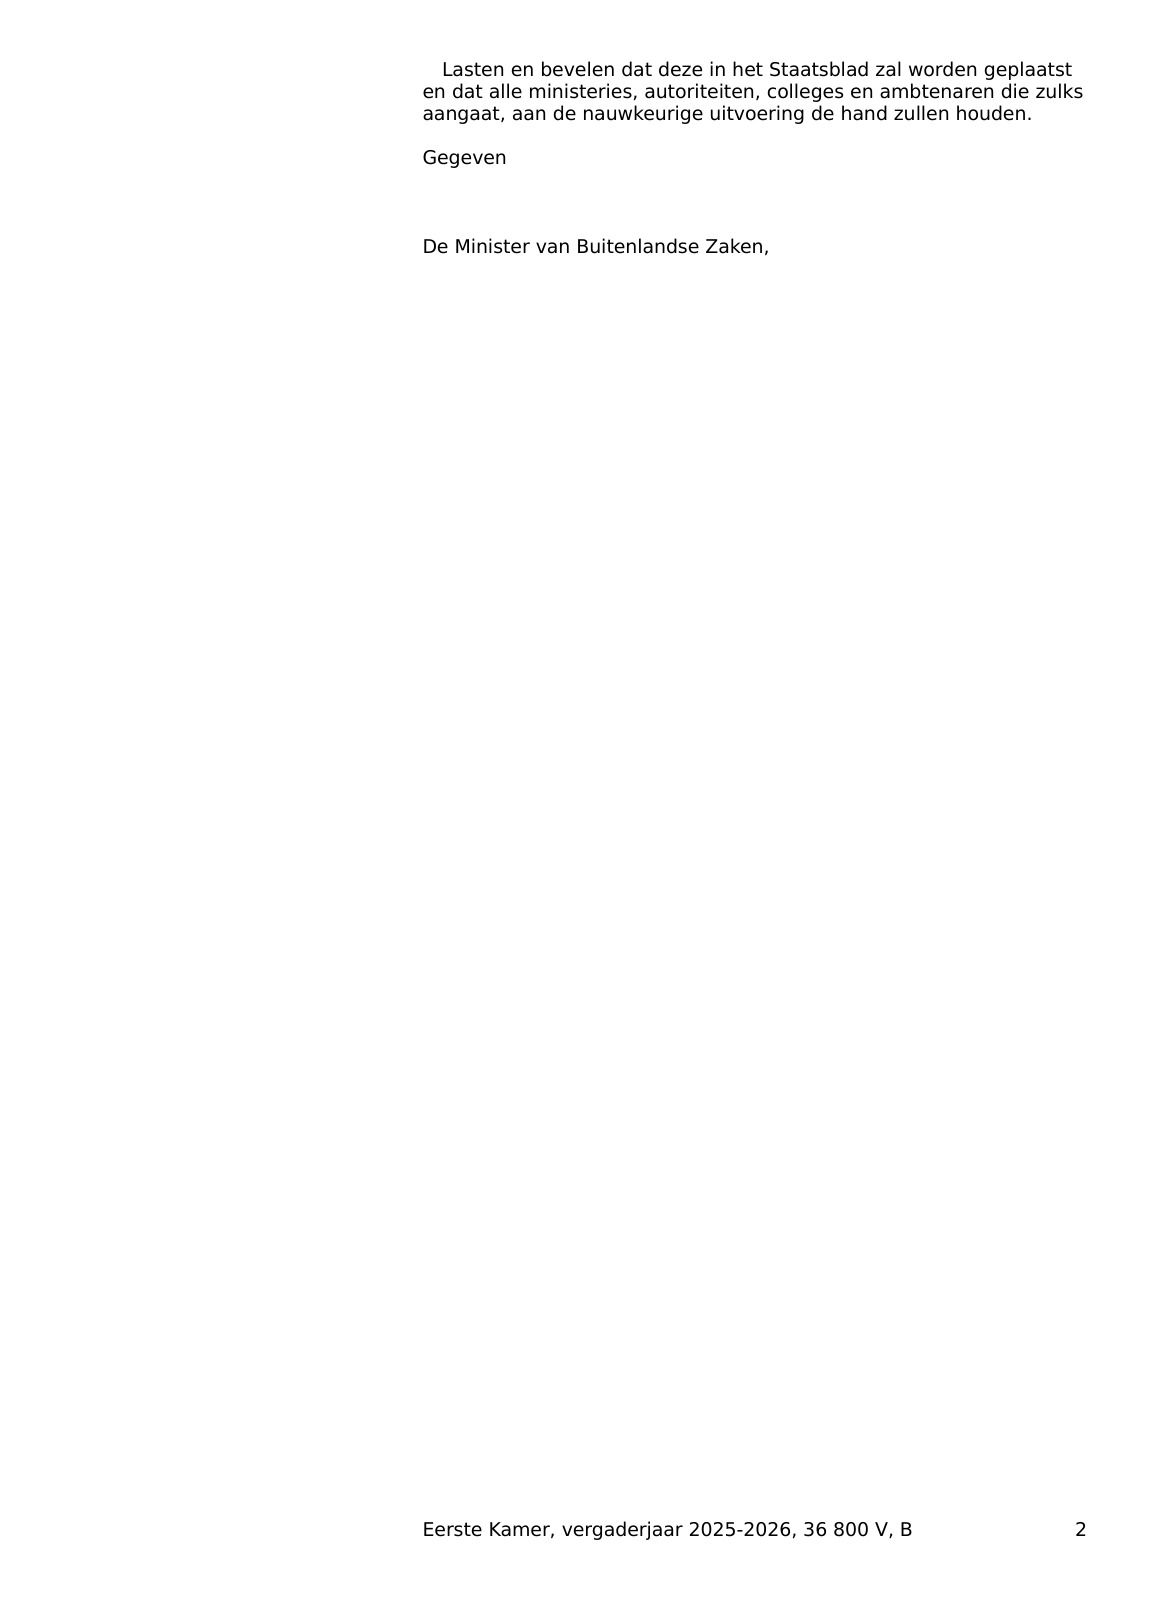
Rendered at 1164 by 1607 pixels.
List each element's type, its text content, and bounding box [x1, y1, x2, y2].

text De Minister van Buitenlandse Zaken, [422, 236, 1087, 258]
text Lasten en bevelen dat deze in het Staatsblad zal worden geplaatst en dat alle ministeries, autoriteiten, colleges en ambtenaren die zulks aangaat, aan de nauwkeurige uitvoering de hand zullen houden. [422, 59, 1087, 125]
text Gegeven [422, 147, 1087, 169]
